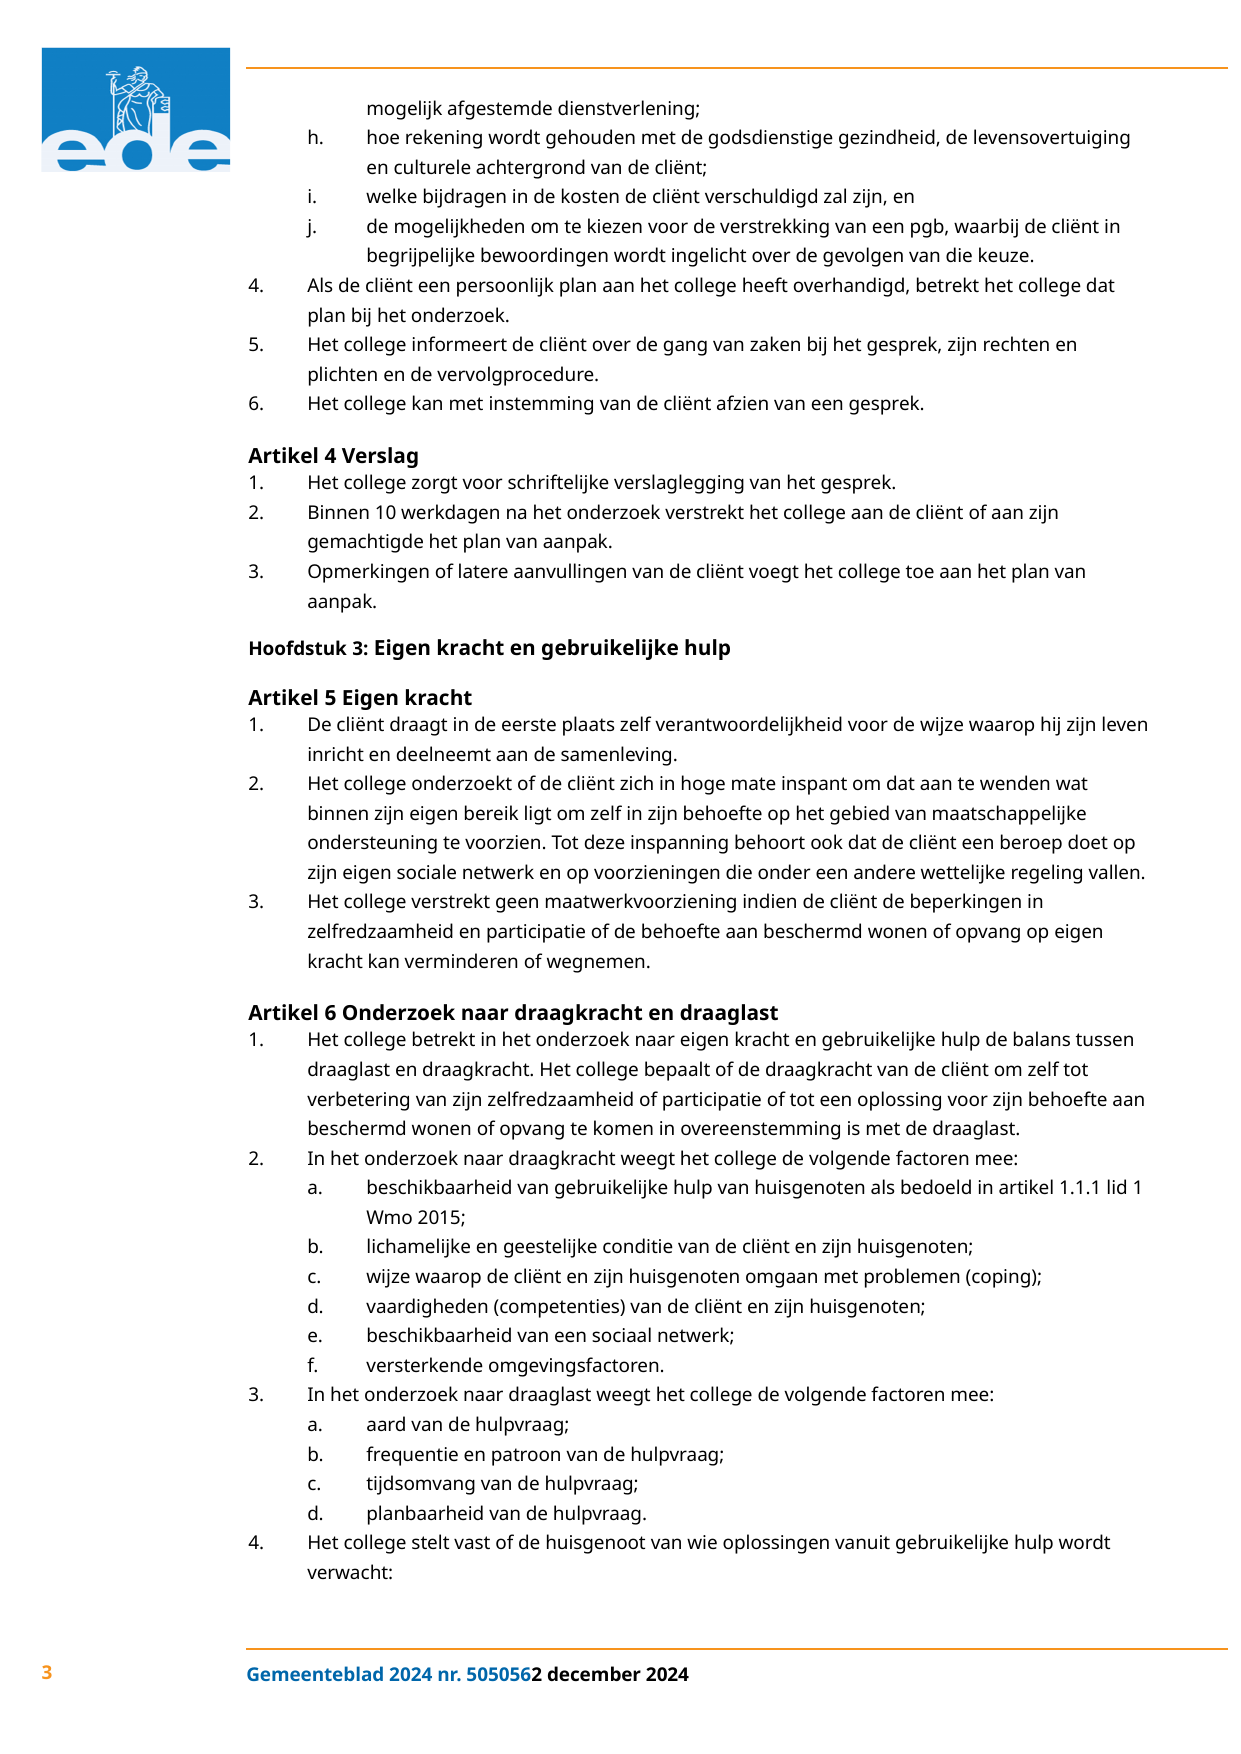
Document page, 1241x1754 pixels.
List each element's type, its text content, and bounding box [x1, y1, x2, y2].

list Opmerkingen of latere aanvullingen van de cliënt voegt het college toe aan het plan van aanpak. [248, 558, 1152, 613]
list versterkende omgevingsfactoren. [307, 1352, 1152, 1378]
list Het college verstrekt geen maatwerkvoorziening indien de cliënt de beperkingen in zelfredzaamheid en participatie of de behoefte aan beschermd wonen of opvang op eigen kracht kan verminderen of wegnemen. [248, 889, 1152, 973]
list beschikbaarheid van een sociaal netwerk; [307, 1322, 1152, 1348]
list welke bijdragen in de kosten de cliënt verschuldigd zal zijn, en [307, 183, 1152, 209]
list hoe rekening wordt gehouden met de godsdienstige gezindheid, de levensovertuiging en culturele achtergrond van de cliënt; [307, 124, 1152, 180]
list wijze waarop de cliënt en zijn huisgenoten omgaan met problemen (coping); [307, 1263, 1152, 1289]
text Artikel 5 Eigen kracht [248, 683, 1152, 711]
list Als de cliënt een persoonlijk plan aan het college heeft overhandigd, betrekt het college dat plan bij het onderzoek. [248, 272, 1152, 328]
list De cliënt draagt in de eerste plaats zelf verantwoordelijkheid voor de wijze waarop hij zijn leven inricht en deelneemt aan de samenleving. [248, 711, 1152, 766]
list aard van de hulpvraag; [307, 1411, 1152, 1437]
list Het college betrekt in het onderzoek naar eigen kracht en gebruikelijke hulp de balans tussen draaglast en draagkracht. Het college bepaalt of de draagkracht van de cliënt om zelf tot verbetering van zijn zelfredzaamheid of participatie of tot een oplossing voor zijn behoefte aan beschermd wonen of opvang te komen in overeenstemming is met de draaglast. [248, 1027, 1152, 1141]
text Artikel 4 Verslag [248, 441, 1152, 469]
list Het college zorgt voor schriftelijke verslaglegging van het gesprek. [248, 469, 1152, 495]
list de mogelijkheden om te kiezen voor de verstrekking van een pgb, waarbij de cliënt in begrijpelijke bewoordingen wordt ingelicht over de gevolgen van die keuze. [307, 213, 1152, 268]
list Binnen 10 werkdagen na het onderzoek verstrekt het college aan de cliënt of aan zijn gemachtigde het plan van aanpak. [248, 499, 1152, 554]
list Het college onderzoekt of de cliënt zich in hoge mate inspant om dat aan te wenden wat binnen zijn eigen bereik ligt om zelf in zijn behoefte op het gebied van maatschappelijke ondersteuning te voorzien. Tot deze inspanning behoort ook dat de cliënt een beroep doet op zijn eigen sociale netwerk en op voorzieningen die onder een andere wettelijke regeling vallen. [248, 770, 1152, 885]
list In het onderzoek naar draaglast weegt het college de volgende factoren mee: [248, 1382, 1152, 1407]
picture [41, 47, 231, 172]
list lichamelijke en geestelijke conditie van de cliënt en zijn huisgenoten; [307, 1234, 1152, 1259]
list Het college informeert de cliënt over de gang van zaken bij het gesprek, zijn rechten en plichten en de vervolgprocedure. [248, 331, 1152, 387]
list planbaarheid van de hulpvraag. [307, 1500, 1152, 1526]
list Het college stelt vast of de huisgenoot van wie oplossingen vanuit gebruikelijke hulp wordt verwacht: [248, 1529, 1152, 1585]
list mogelijk afgestemde dienstverlening; [307, 95, 1152, 121]
list frequentie en patroon van de hulpvraag; [307, 1441, 1152, 1467]
list beschikbaarheid van gebruikelijke hulp van huisgenoten als bedoeld in artikel 1.1.1 lid 1 Wmo 2015; [307, 1174, 1152, 1230]
text Artikel 6 Onderzoek naar draagkracht en draaglast [248, 998, 1152, 1027]
list In het onderzoek naar draagkracht weegt het college de volgende factoren mee: [248, 1145, 1152, 1171]
list vaardigheden (competenties) van de cliënt en zijn huisgenoten; [307, 1293, 1152, 1319]
text Hoofdstuk 3: Eigen kracht en gebruikelijke hulp [248, 633, 1152, 662]
list tijdsomvang van de hulpvraag; [307, 1470, 1152, 1496]
list Het college kan met instemming van de cliënt afzien van een gesprek. [248, 391, 1152, 416]
